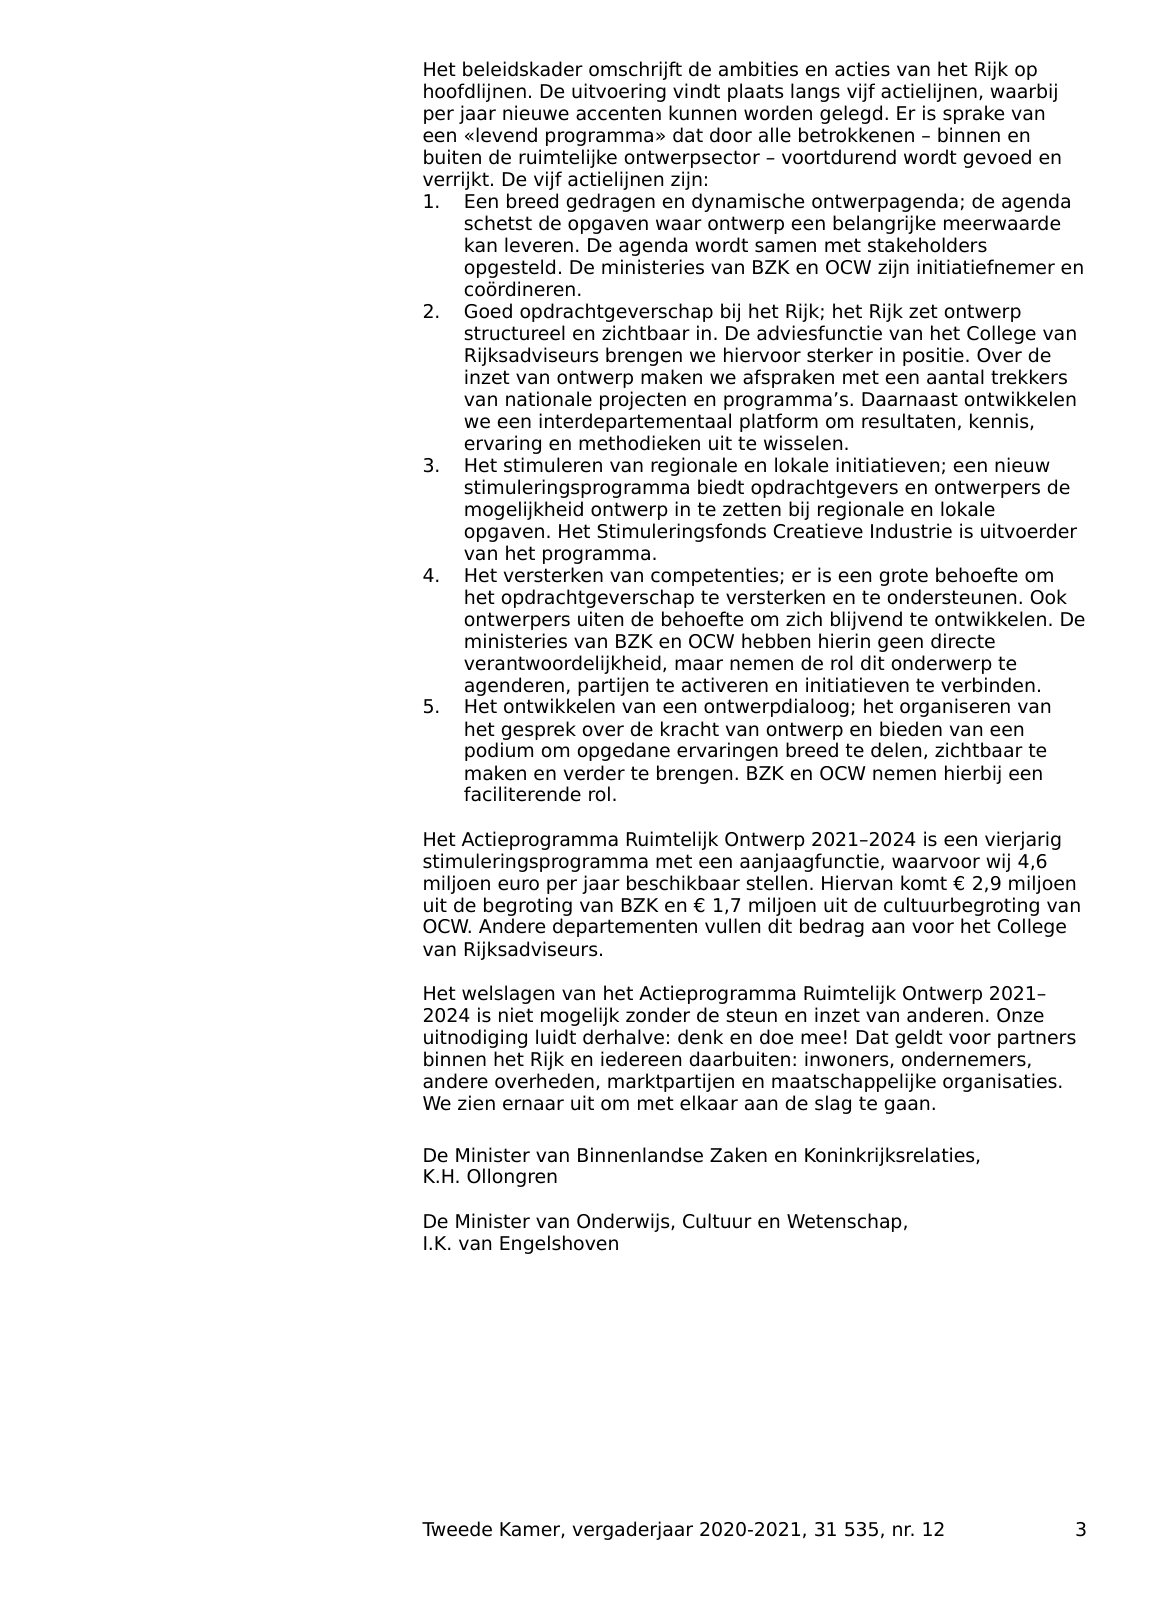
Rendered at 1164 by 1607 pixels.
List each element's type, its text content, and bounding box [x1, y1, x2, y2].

text Het welslagen van het Actieprogramma Ruimtelijk Ontwerp 2021–2024 is niet mogelijk zonder de steun en inzet van anderen. Onze uitnodiging luidt derhalve: denk en doe mee! Dat geldt voor partners binnen het Rijk en iedereen daarbuiten: inwoners, ondernemers, andere overheden, marktpartijen en maatschappelijke organisaties. We zien ernaar uit om met elkaar aan de slag te gaan. [422, 983, 1087, 1114]
text 1. Een breed gedragen en dynamische ontwerpagenda; de agenda schetst de opgaven waar ontwerp een belangrijke meerwaarde kan leveren. De agenda wordt samen met stakeholders opgesteld. De ministeries van BZK en OCW zijn initiatiefnemer en coördineren. [422, 191, 1087, 301]
text Het beleidskader omschrijft de ambities en acties van het Rijk op hoofdlijnen. De uitvoering vindt plaats langs vijf actielijnen, waarbij per jaar nieuwe accenten kunnen worden gelegd. Er is sprake van een «levend programma» dat door alle betrokkenen – binnen en buiten de ruimtelijke ontwerpsector – voortdurend wordt gevoed en verrijkt. De vijf actielijnen zijn: [422, 59, 1087, 191]
text 2. Goed opdrachtgeverschap bij het Rijk; het Rijk zet ontwerp structureel en zichtbaar in. De adviesfunctie van het College van Rijksadviseurs brengen we hiervoor sterker in positie. Over de inzet van ontwerp maken we afspraken met een aantal trekkers van nationale projecten en programma’s. Daarnaast ontwikkelen we een interdepartementaal platform om resultaten, kennis, ervaring en methodieken uit te wisselen. [422, 301, 1087, 455]
text 4. Het versterken van competenties; er is een grote behoefte om het opdrachtgeverschap te versterken en te ondersteunen. Ook ontwerpers uiten de behoefte om zich blijvend te ontwikkelen. De ministeries van BZK en OCW hebben hierin geen directe verantwoordelijkheid, maar nemen de rol dit onderwerp te agenderen, partijen te activeren en initiatieven te verbinden. [422, 564, 1087, 696]
text 3. Het stimuleren van regionale en lokale initiatieven; een nieuw stimuleringsprogramma biedt opdrachtgevers en ontwerpers de mogelijkheid ontwerp in te zetten bij regionale en lokale opgaven. Het Stimuleringsfonds Creatieve Industrie is uitvoerder van het programma. [422, 455, 1087, 564]
text De Minister van Onderwijs, Cultuur en Wetenschap, I.K. van Engelshoven [422, 1211, 1087, 1254]
text De Minister van Binnenlandse Zaken en Koninkrijksrelaties, K.H. Ollongren [422, 1144, 1087, 1188]
text Het Actieprogramma Ruimtelijk Ontwerp 2021–2024 is een vierjarig stimuleringsprogramma met een aanjaagfunctie, waarvoor wij 4,6 miljoen euro per jaar beschikbaar stellen. Hiervan komt € 2,9 miljoen uit de begroting van BZK en € 1,7 miljoen uit de cultuurbegroting van OCW. Andere departementen vullen dit bedrag aan voor het College van Rijksadviseurs. [422, 828, 1087, 960]
text 5. Het ontwikkelen van een ontwerpdialoog; het organiseren van het gesprek over de kracht van ontwerp en bieden van een podium om opgedane ervaringen breed te delen, zichtbaar te maken en verder te brengen. BZK en OCW nemen hierbij een faciliterende rol. [422, 696, 1087, 806]
